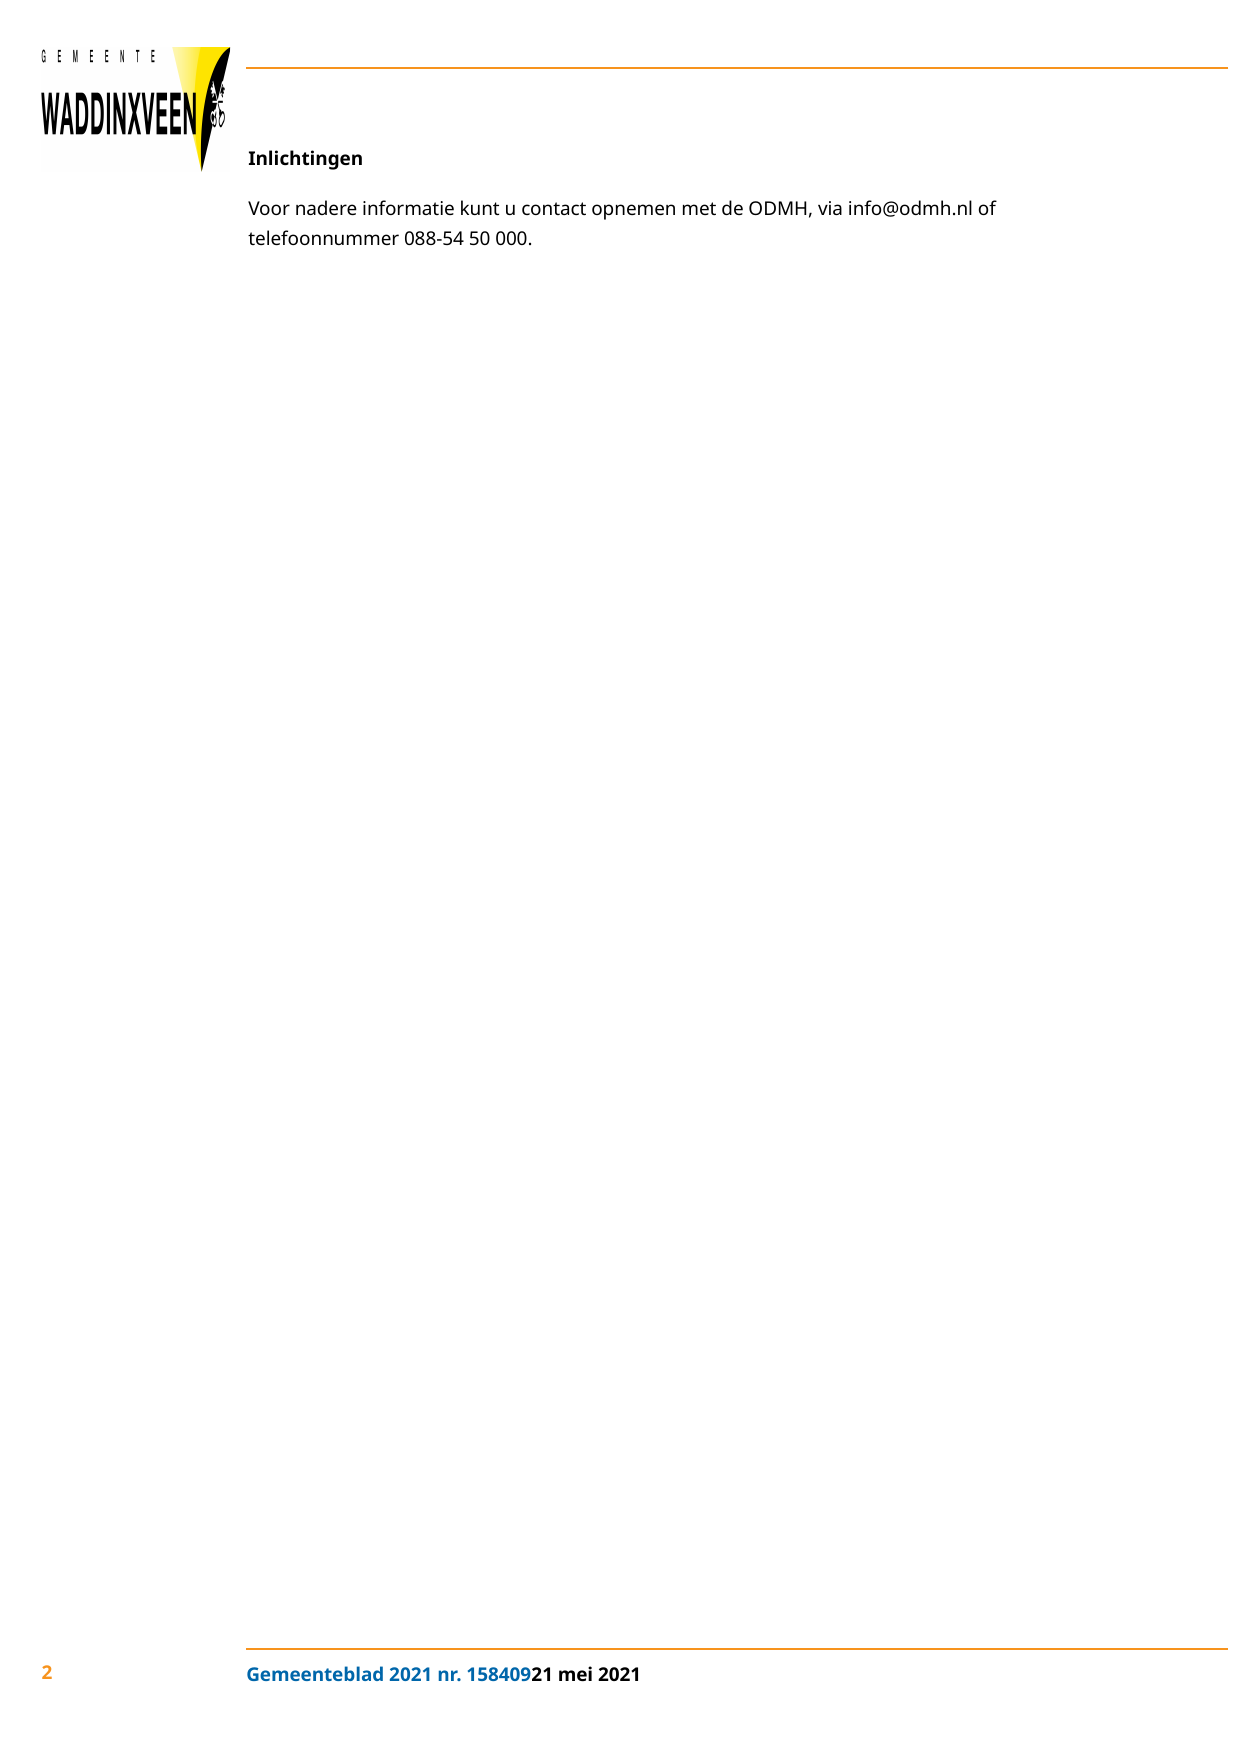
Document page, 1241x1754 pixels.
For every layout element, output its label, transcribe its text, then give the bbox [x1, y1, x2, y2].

text Inlichtingen [248, 145, 1152, 171]
picture [41, 47, 231, 172]
text Voor nadere informatie kunt u contact opnemen met de ODMH, via info@odmh.nl of telefoonnummer 088-54 50 000. [248, 196, 1152, 251]
